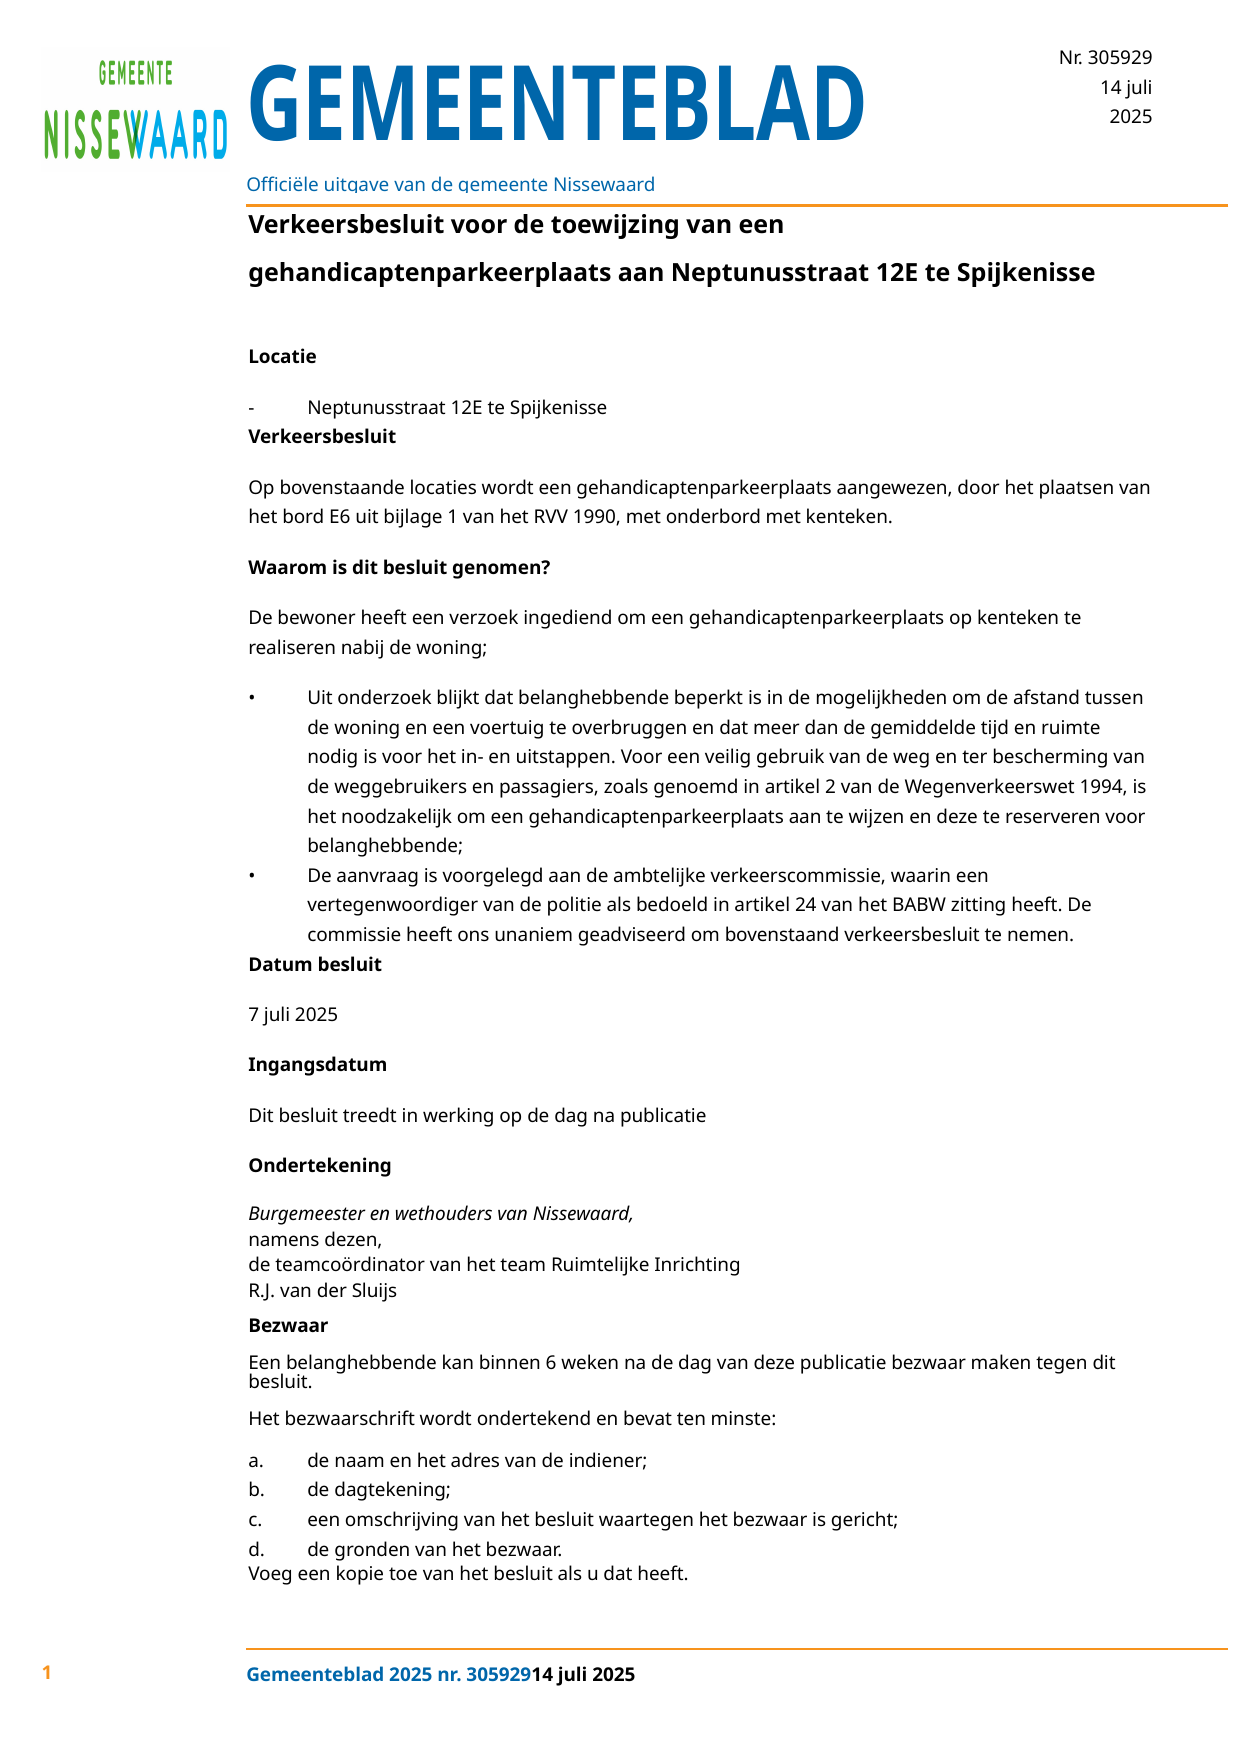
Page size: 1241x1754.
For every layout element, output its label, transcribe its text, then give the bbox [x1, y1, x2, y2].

text 7 juli 2025 [248, 1001, 1152, 1027]
text Voeg een kopie toe van het besluit als u dat heeft. [248, 1565, 1152, 1584]
text Verkeersbesluit voor de toewijzing van een gehandicaptenparkeerplaats aan Neptunusstraat 12E te Spijkenisse [248, 207, 1152, 288]
text Waarom is dit besluit genomen? [248, 554, 1152, 580]
list een omschrijving van het besluit waartegen het bezwaar is gericht; [248, 1506, 1152, 1532]
list De aanvraag is voorgelegd aan de ambtelijke verkeerscommissie, waarin een vertegenwoordiger van de politie als bedoeld in artikel 24 van het BABW zitting heeft. De commissie heeft ons unaniem geadviseerd om bovenstaand verkeersbesluit te nemen. [248, 862, 1152, 947]
list Neptunusstraat 12E te Spijkenisse [248, 394, 1152, 420]
list de dagtekening; [248, 1477, 1152, 1502]
text Bezwaar [248, 1317, 1152, 1336]
text R.J. van der Sluijs [248, 1277, 1152, 1303]
text Op bovenstaande locaties wordt een gehandicaptenparkeerplaats aangewezen, door het plaatsen van het bord E6 uit bijlage 1 van het RVV 1990, met onderbord met kenteken. [248, 474, 1152, 529]
list de naam en het adres van de indiener; [248, 1447, 1152, 1473]
text Burgemeester en wethouders van Nissewaard, [248, 1200, 1152, 1226]
list Uit onderzoek blijkt dat belanghebbende beperkt is in de mogelijkheden om de afstand tussen de woning en een voertuig te overbruggen en dat meer dan de gemiddelde tijd en ruimte nodig is voor het in- en uitstappen. Voor een veilig gebruik van de weg en ter bescherming van de weggebruikers en passagiers, zoals genoemd in artikel 2 van de Wegenverkeerswet 1994, is het noodzakelijk om een gehandicaptenparkeerplaats aan te wijzen en deze te reserveren voor belanghebbende; [248, 684, 1152, 858]
text de teamcoördinator van het team Ruimtelijke Inrichting [248, 1252, 1152, 1277]
list de gronden van het bezwaar. [248, 1536, 1152, 1561]
picture [41, 47, 231, 172]
text Ingangsdatum [248, 1052, 1152, 1077]
text Ondertekening [248, 1152, 1152, 1178]
text Verkeersbesluit [248, 424, 1152, 449]
text Dit besluit treedt in werking op de dag na publicatie [248, 1102, 1152, 1128]
text namens dezen, [248, 1226, 1152, 1252]
text Locatie [248, 344, 1152, 369]
text Datum besluit [248, 951, 1152, 976]
text De bewoner heeft een verzoek ingediend om een gehandicaptenparkeerplaats op kenteken te realiseren nabij de woning; [248, 604, 1152, 660]
text Een belanghebbende kan binnen 6 weken na de dag van deze publicatie bezwaar maken tegen dit besluit. [248, 1354, 1152, 1392]
text Het bezwaarschrift wordt ondertekend en bevat ten minste: [248, 1410, 1152, 1429]
